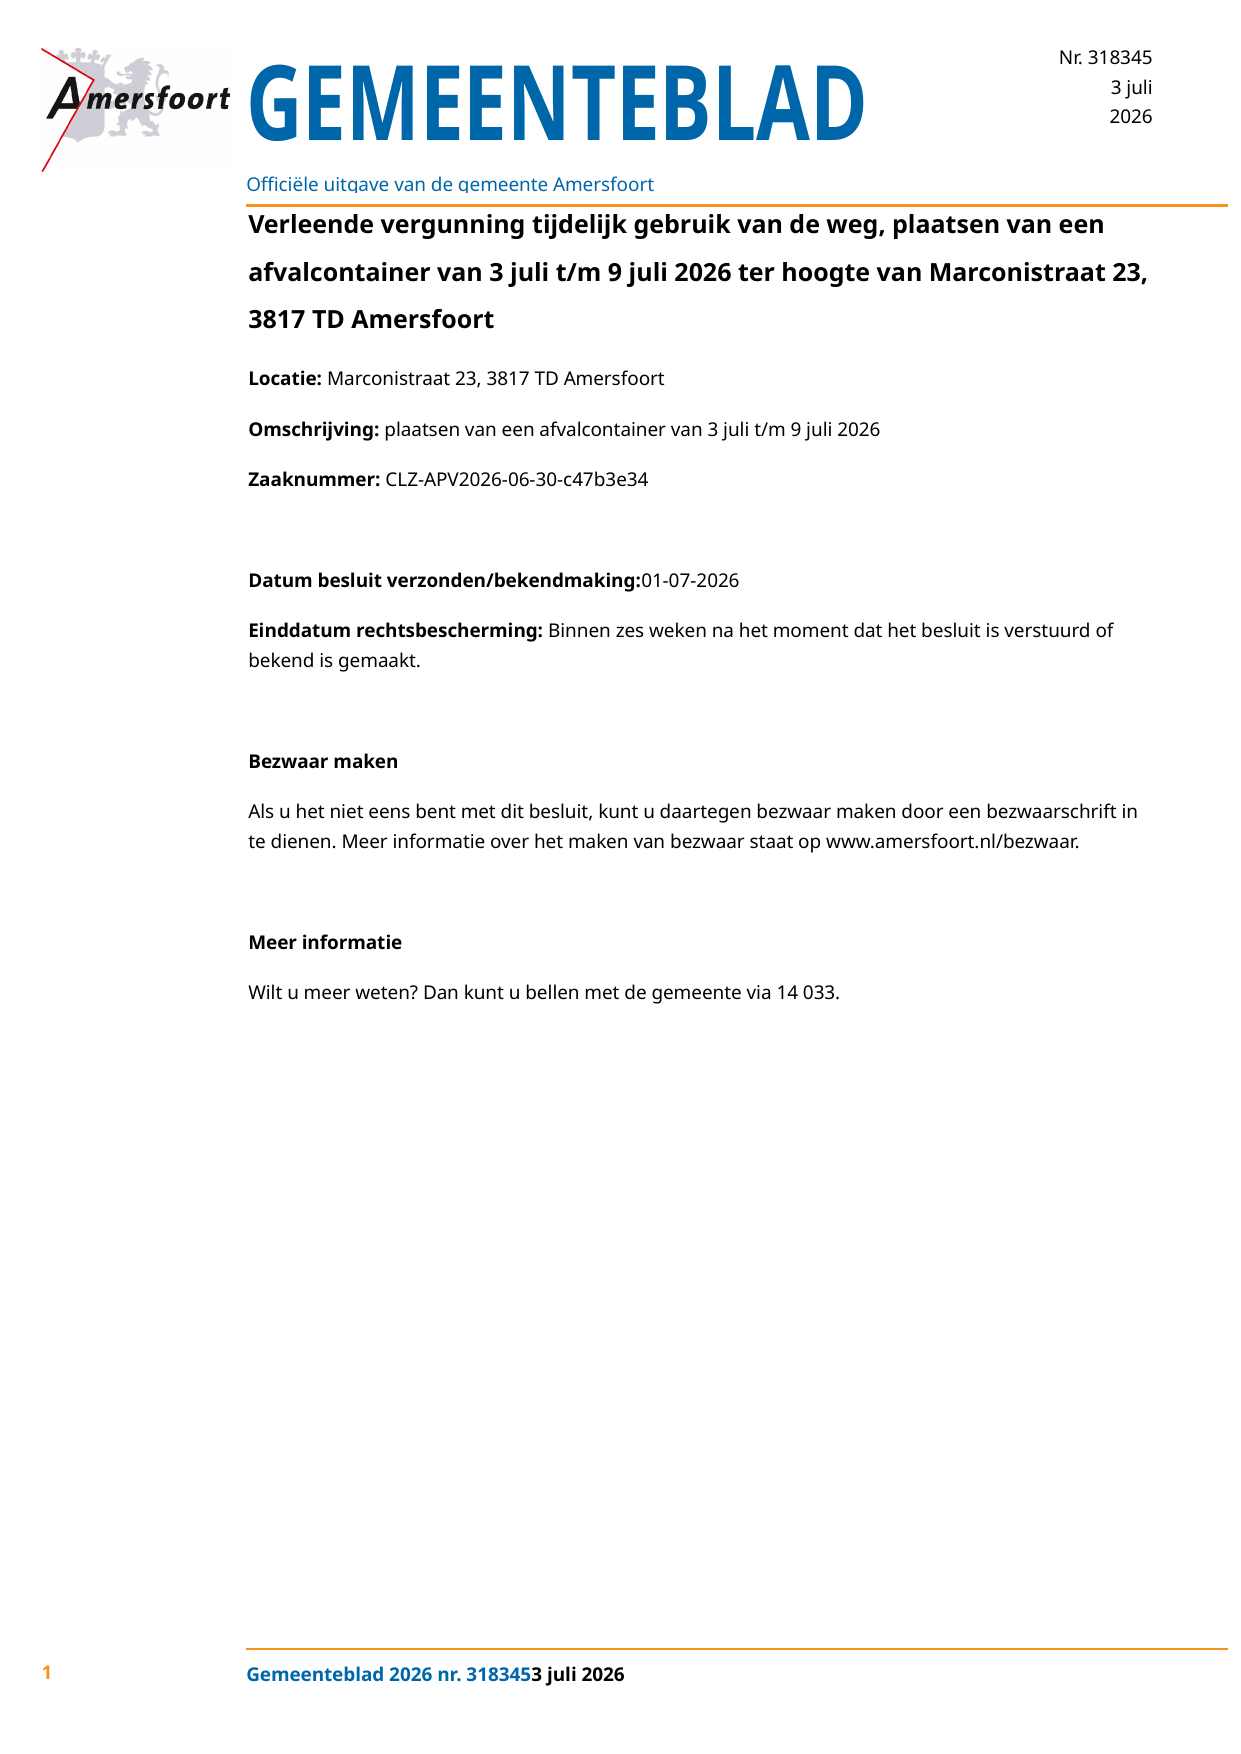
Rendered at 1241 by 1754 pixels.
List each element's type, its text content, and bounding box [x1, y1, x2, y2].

text Omschrijving: plaatsen van een afvalcontainer van 3 juli t/m 9 juli 2026 [248, 416, 1152, 442]
text Meer informatie [248, 929, 1152, 954]
text Als u het niet eens bent met dit besluit, kunt u daartegen bezwaar maken door een bezwaarschrift in te dienen. Meer informatie over het maken van bezwaar staat op www.amersfoort.nl/bezwaar. [248, 798, 1152, 854]
text Einddatum rechtsbescherming: Binnen zes weken na het moment dat het besluit is verstuurd of bekend is gemaakt. [248, 618, 1152, 673]
picture [41, 47, 231, 172]
text Verleende vergunning tijdelijk gebruik van de weg, plaatsen van een afvalcontainer van 3 juli t/m 9 juli 2026 ter hoogte van Marconistraat 23, 3817 TD Amersfoort [248, 207, 1152, 336]
text Datum besluit verzonden/bekendmaking:01-07-2026 [248, 567, 1152, 593]
text Bezwaar maken [248, 748, 1152, 774]
text Locatie: Marconistraat 23, 3817 TD Amersfoort [248, 366, 1152, 391]
text Wilt u meer weten? Dan kunt u bellen met de gemeente via 14 033. [248, 979, 1152, 1005]
text Zaaknummer: CLZ-APV2026-06-30-c47b3e34 [248, 466, 1152, 492]
